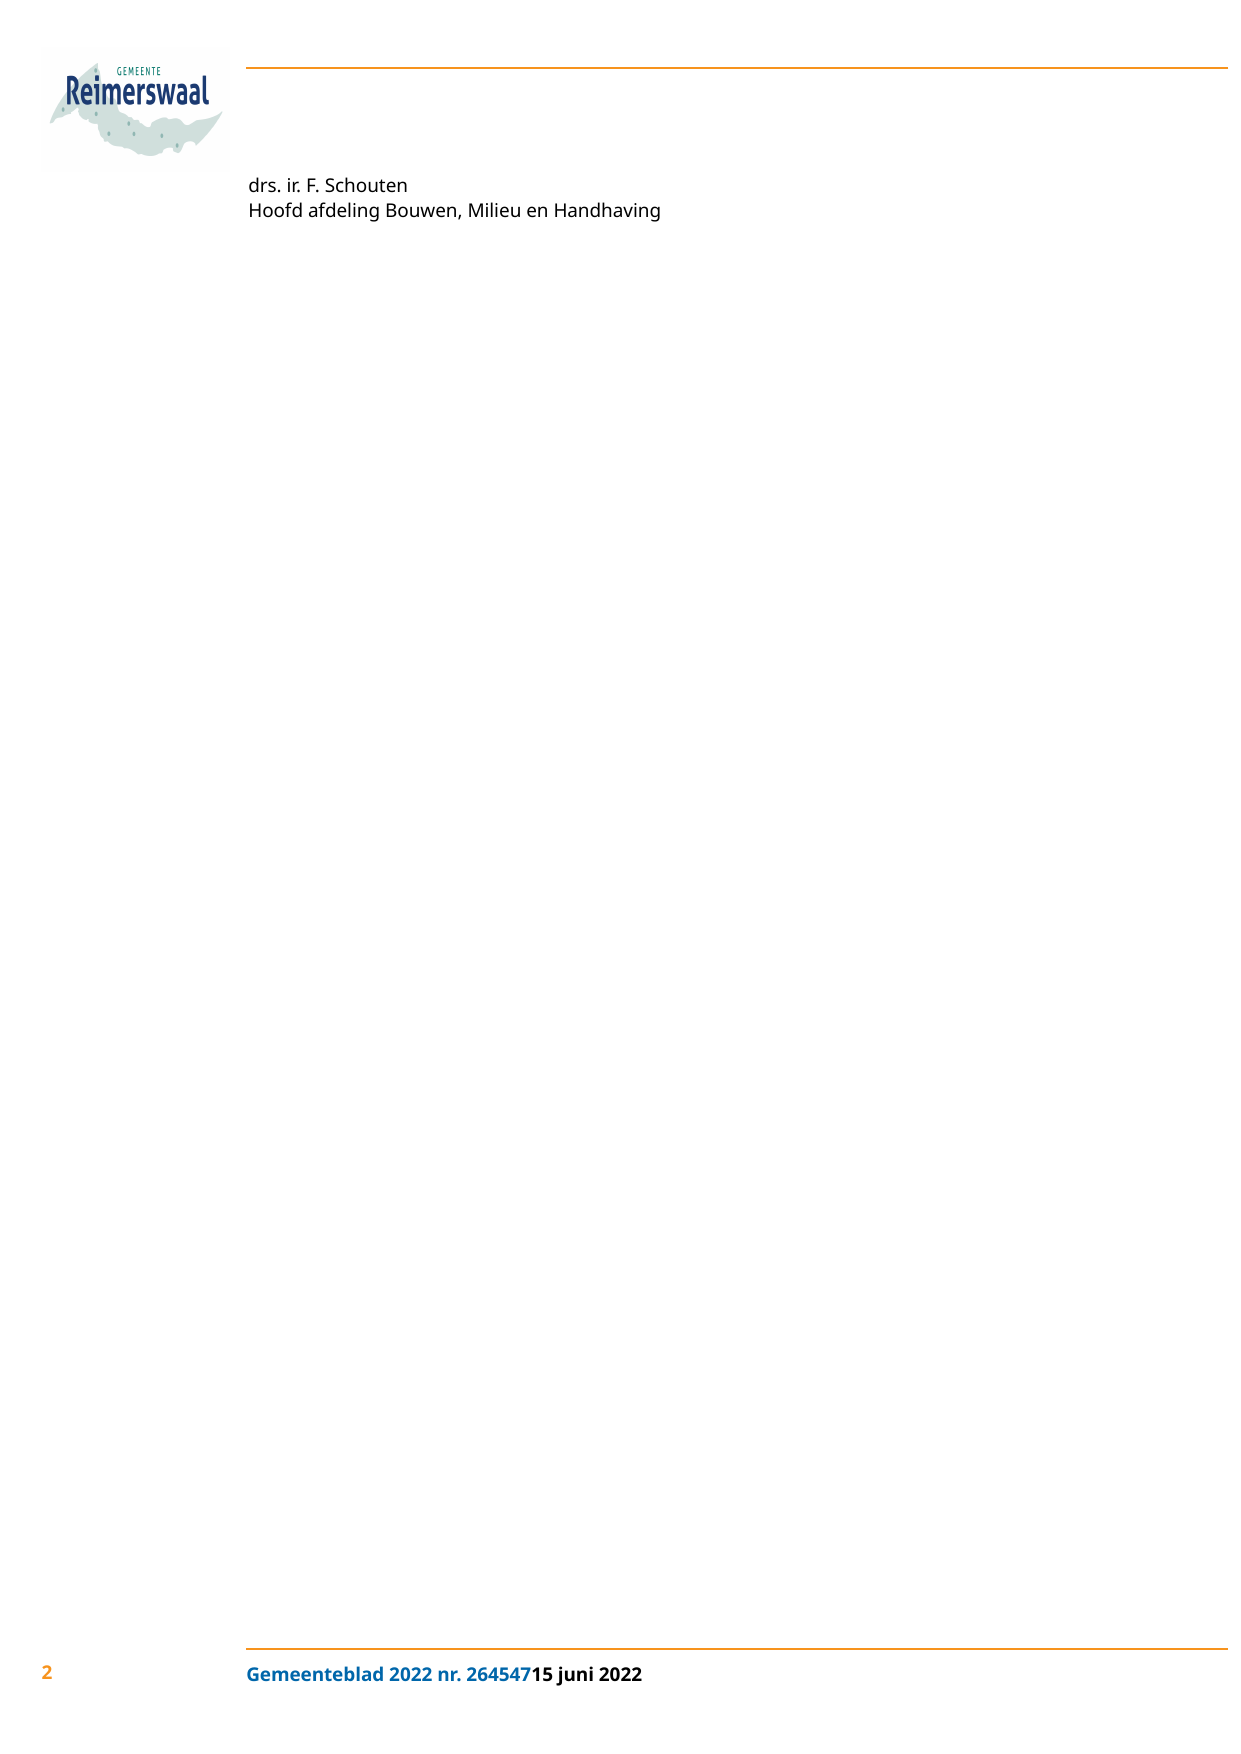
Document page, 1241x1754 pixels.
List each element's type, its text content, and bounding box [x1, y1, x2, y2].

picture [41, 47, 231, 172]
text Hoofd afdeling Bouwen, Milieu en Handhaving [248, 198, 1152, 223]
text drs. ir. F. Schouten [248, 172, 1152, 198]
